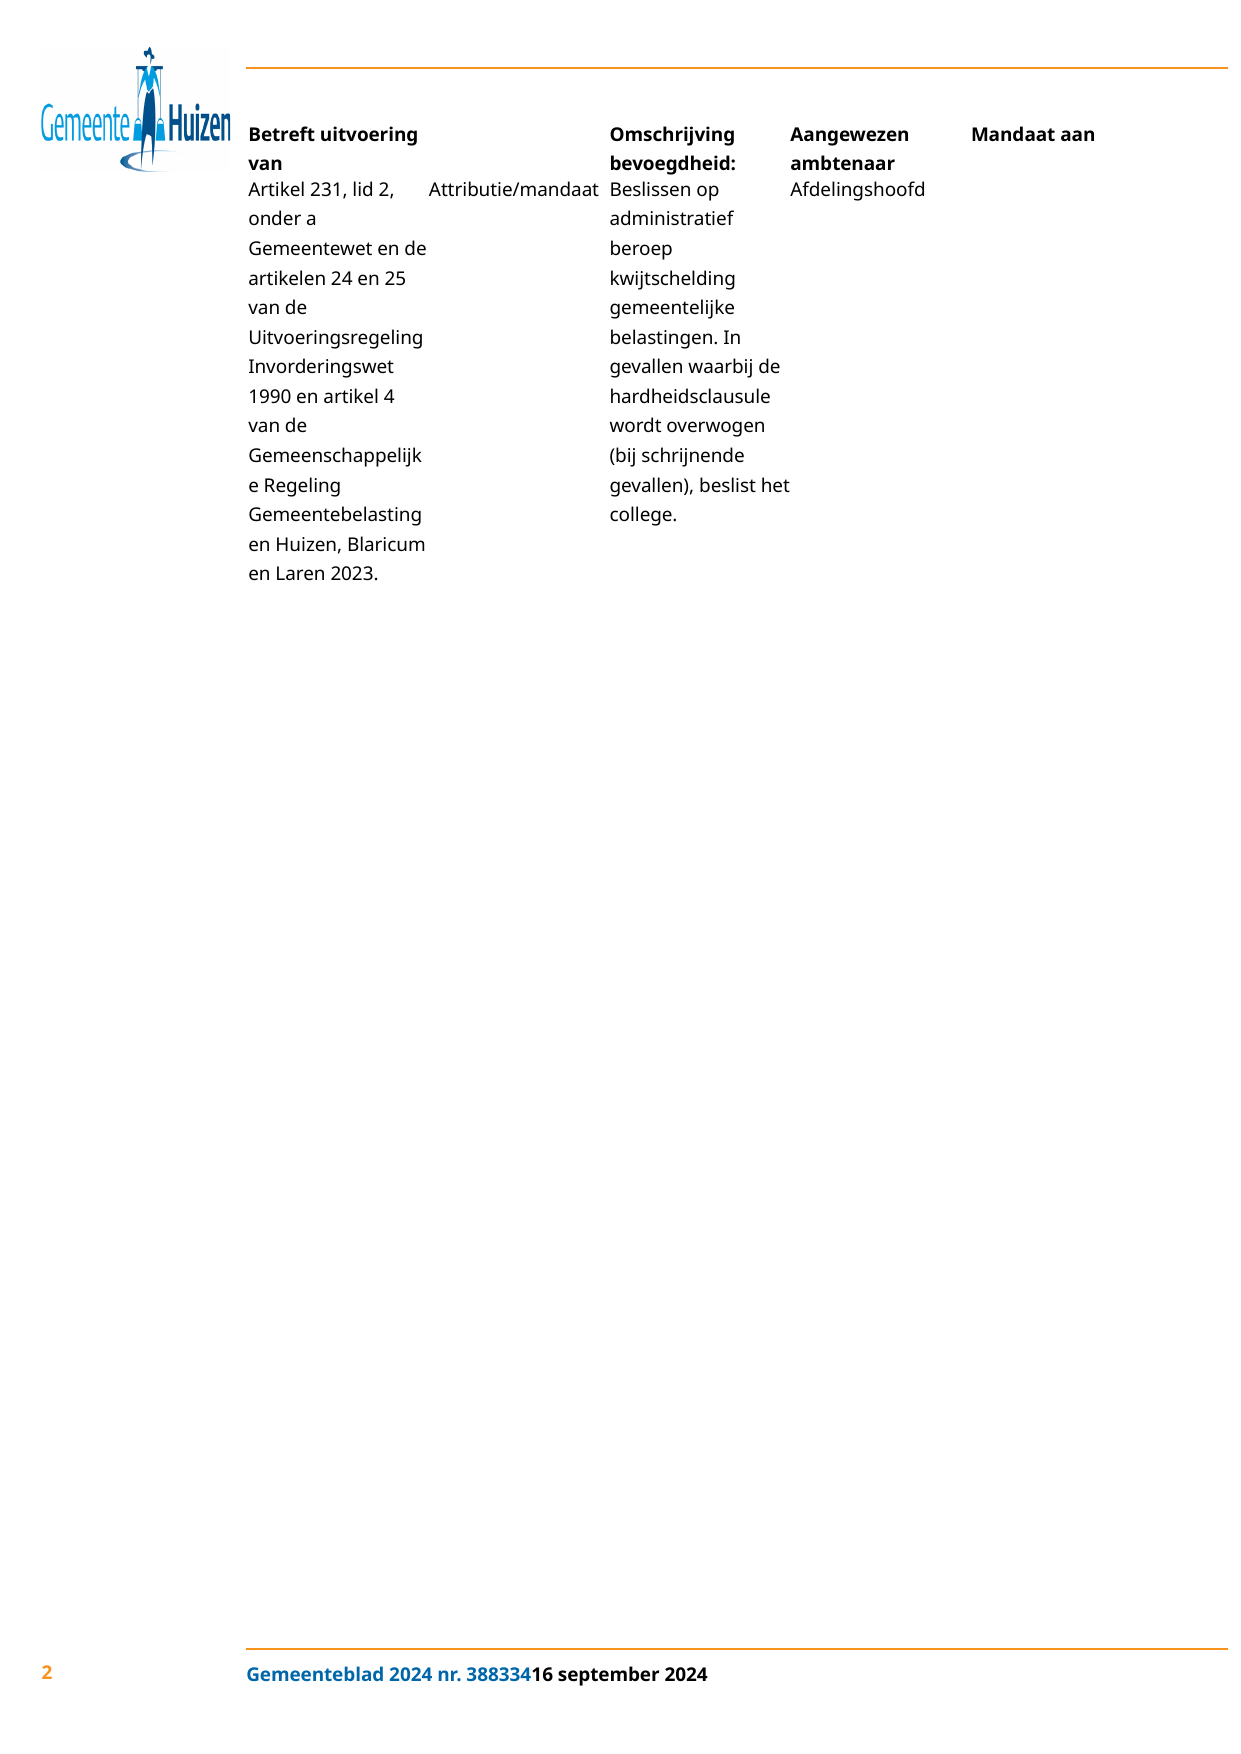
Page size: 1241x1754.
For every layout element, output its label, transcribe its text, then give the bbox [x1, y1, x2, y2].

table_header [429, 121, 609, 176]
table_cell Beslissen op administratief beroep kwijtschelding gemeentelijke belastingen. In gevallen waarbij de hardheidsclausule wordt overwogen (bij schrijnende gevallen), beslist het college. [609, 176, 790, 586]
table_cell Attributie/mandaat [429, 176, 609, 586]
table_cell Artikel 231, lid 2, onder a Gemeentewet en de artikelen 24 en 25 van de Uitvoeringsregeling Invorderingswet 1990 en artikel 4 van de Gemeenschappelijke Regeling Gemeentebelastingen Huizen, Blaricum en Laren 2023. [248, 176, 429, 586]
table_header Betreft uitvoering van [248, 121, 429, 176]
picture [41, 47, 231, 172]
table_cell Afdelingshoofd [790, 176, 971, 586]
table_cell [971, 176, 1152, 586]
table_header Mandaat aan [971, 121, 1152, 176]
table_header Omschrijving bevoegdheid: [609, 121, 790, 176]
table_header Aangewezen ambtenaar [790, 121, 971, 176]
